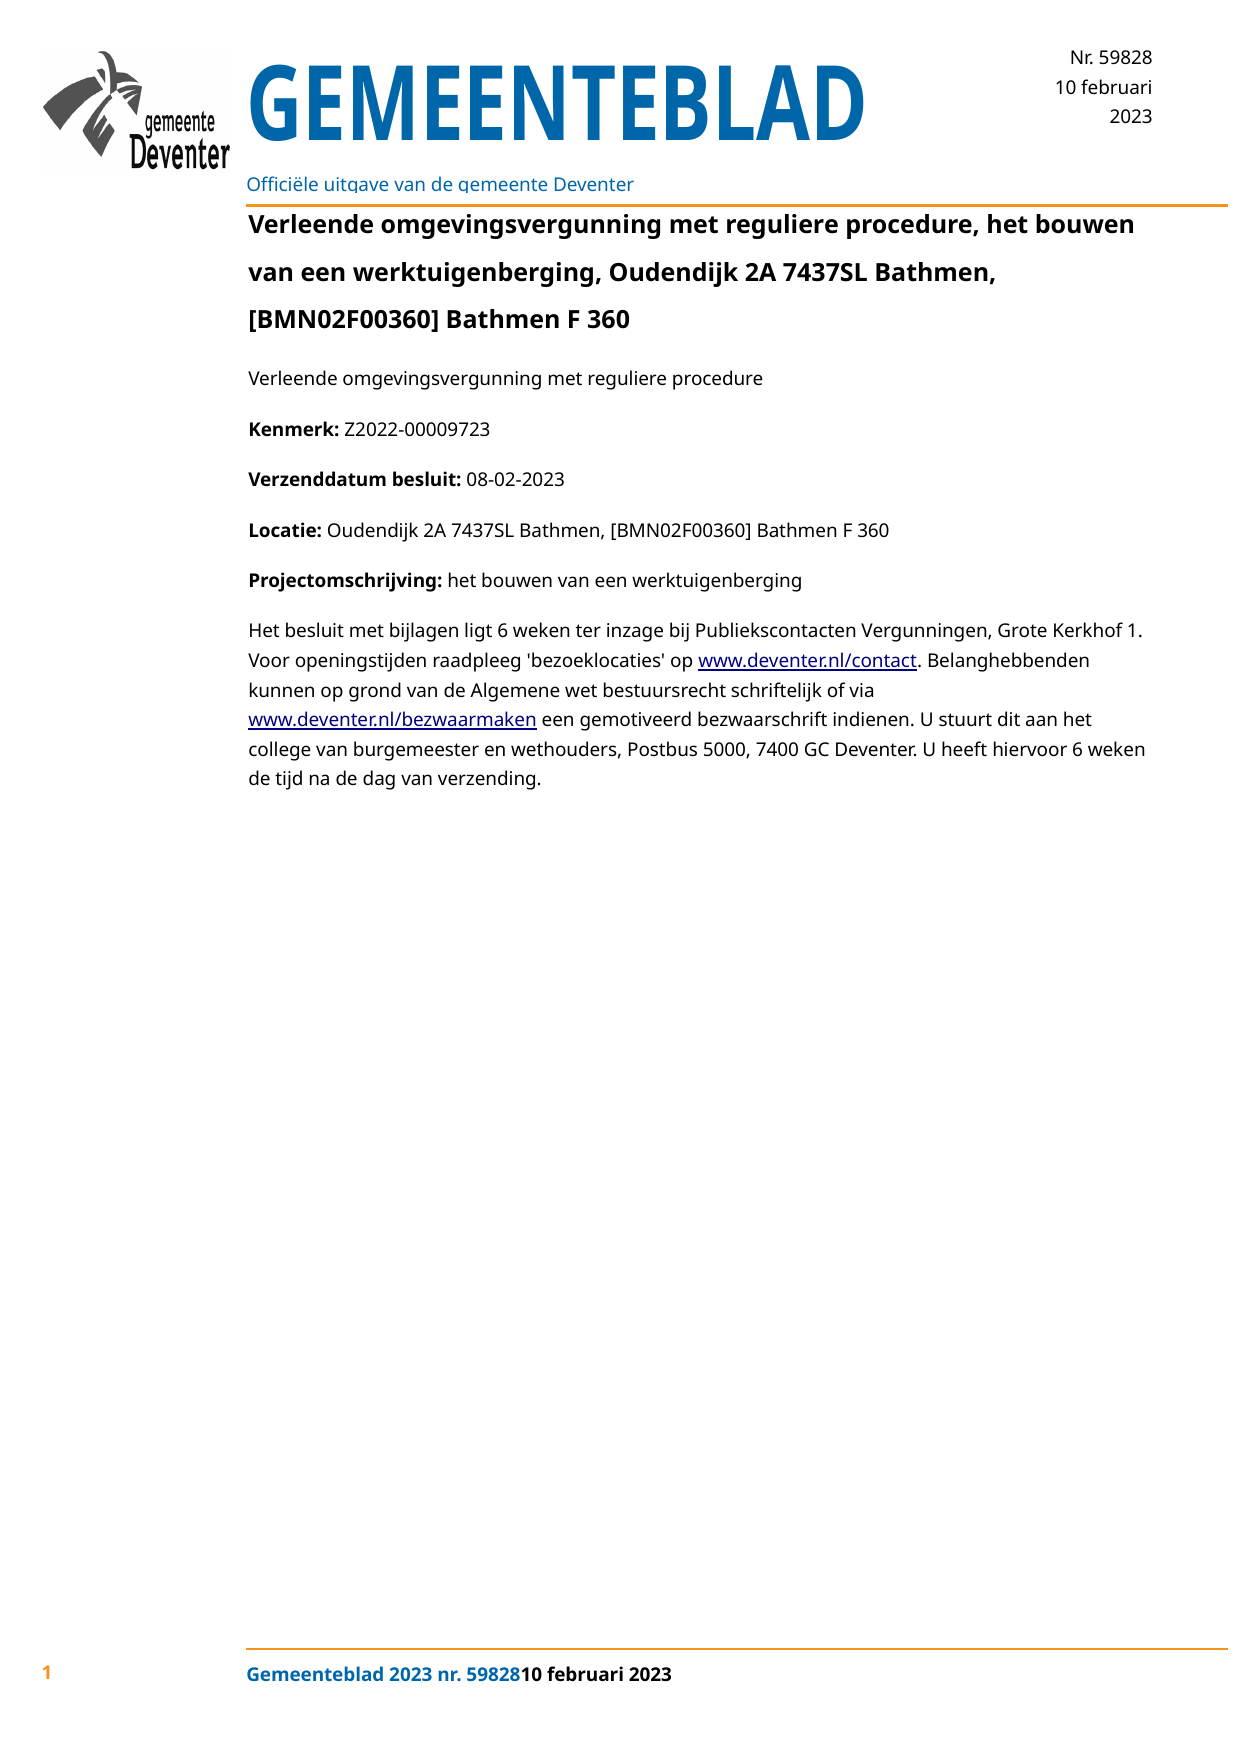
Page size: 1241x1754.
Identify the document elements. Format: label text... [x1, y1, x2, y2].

text Verzenddatum besluit: 08-02-2023 [248, 466, 1152, 492]
text Kenmerk: Z2022-00009723 [248, 416, 1152, 442]
text Verleende omgevingsvergunning met reguliere procedure, het bouwen van een werktuigenberging, Oudendijk 2A 7437SL Bathmen, [BMN02F00360] Bathmen F 360 [248, 207, 1152, 336]
text Verleende omgevingsvergunning met reguliere procedure [248, 366, 1152, 391]
text Projectomschrijving: het bouwen van een werktuigenberging [248, 567, 1152, 593]
text Locatie: Oudendijk 2A 7437SL Bathmen, [BMN02F00360] Bathmen F 360 [248, 517, 1152, 542]
picture [41, 47, 231, 172]
text Het besluit met bijlagen ligt 6 weken ter inzage bij Publiekscontacten Vergunningen, Grote Kerkhof 1. Voor openingstijden raadpleeg 'bezoeklocaties' op www.deventer.nl/contact. Belanghebbenden kunnen op grond van de Algemene wet bestuursrecht schriftelijk of via www.deventer.nl/bezwaarmaken een gemotiveerd bezwaarschrift indienen. U stuurt dit aan het college van burgemeester en wethouders, Postbus 5000, 7400 GC Deventer. U heeft hiervoor 6 weken de tijd na de dag van verzending. [248, 618, 1152, 791]
